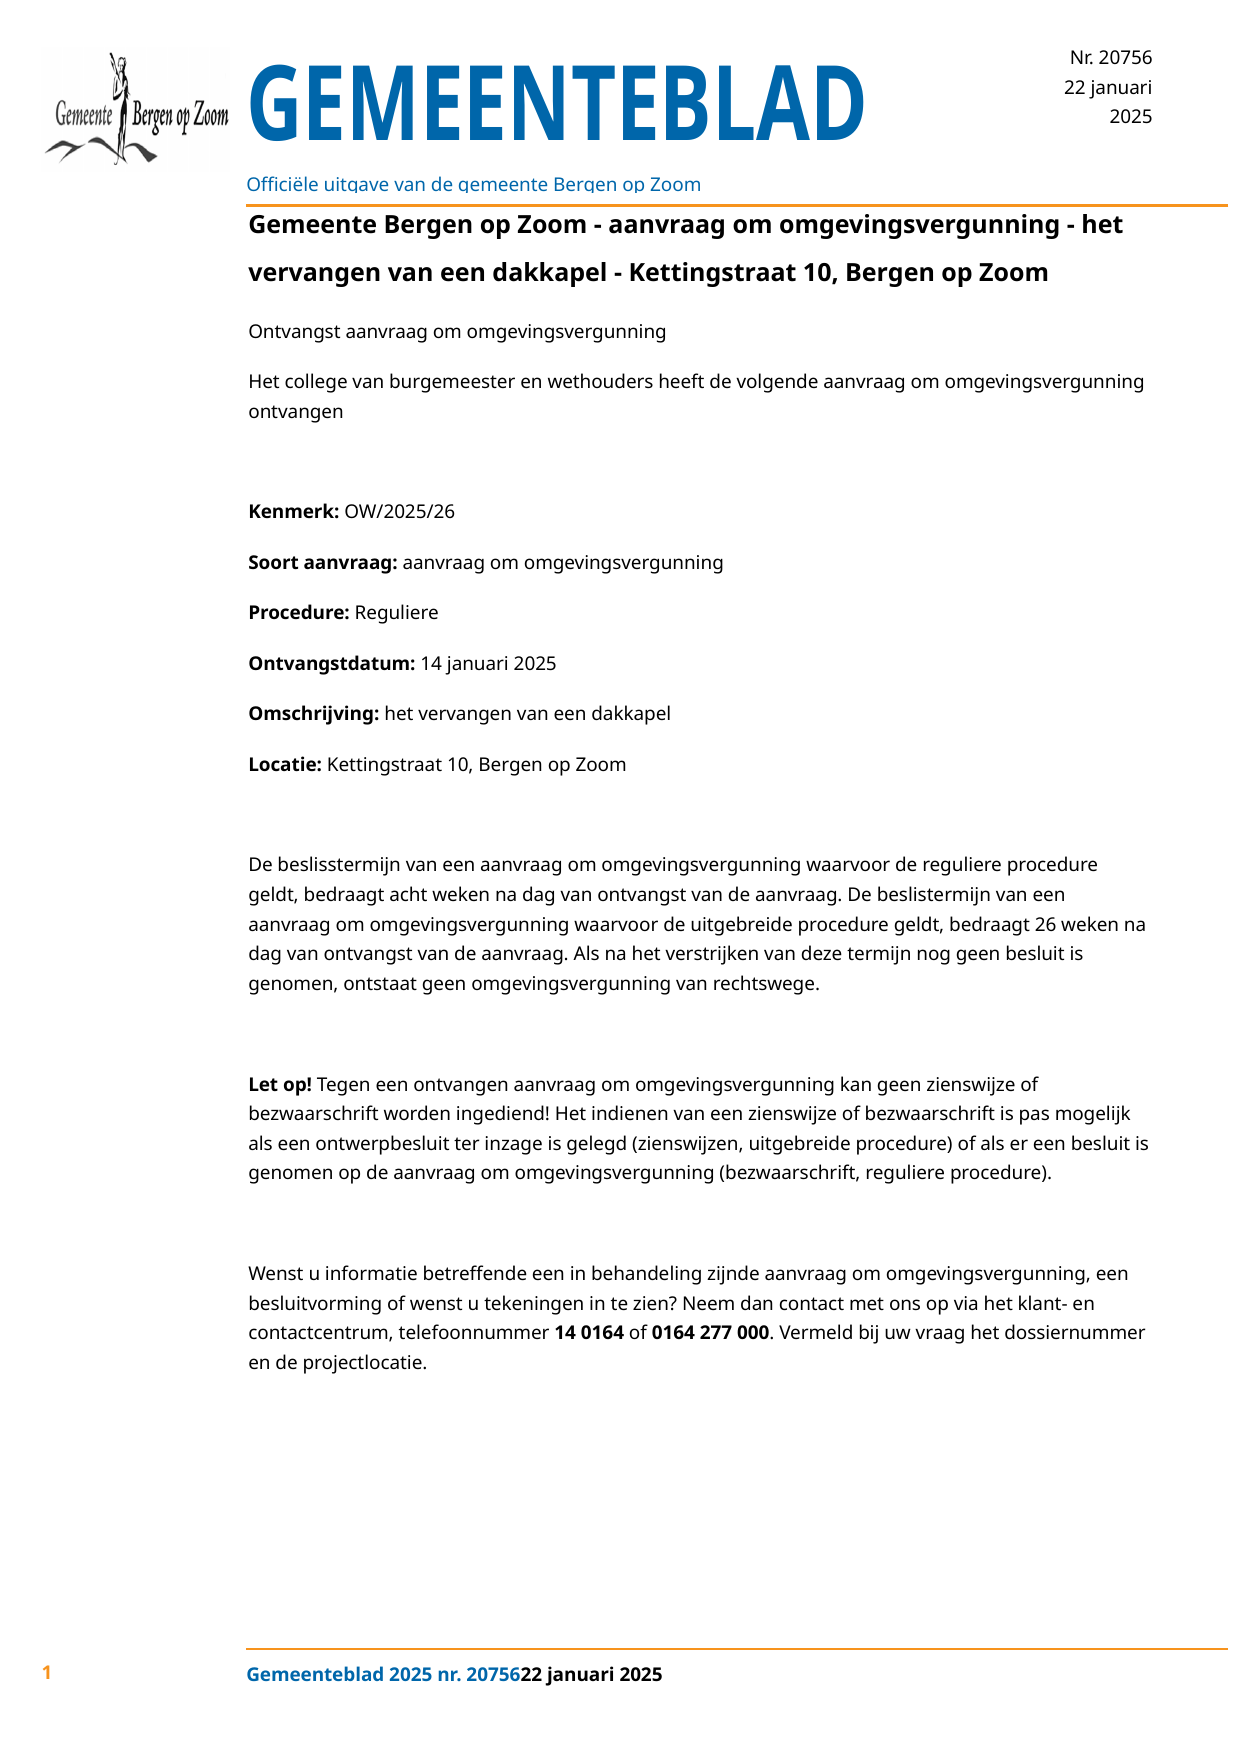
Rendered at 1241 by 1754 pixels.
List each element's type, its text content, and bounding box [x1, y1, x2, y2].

text Let op! Tegen een ontvangen aanvraag om omgevingsvergunning kan geen zienswijze of bezwaarschrift worden ingediend! Het indienen van een zienswijze of bezwaarschrift is pas mogelijk als een ontwerpbesluit ter inzage is gelegd (zienswijzen, uitgebreide procedure) of als er een besluit is genomen op de aanvraag om omgevingsvergunning (bezwaarschrift, reguliere procedure). [248, 1071, 1152, 1185]
text Locatie: Kettingstraat 10, Bergen op Zoom [248, 751, 1152, 777]
text Gemeente Bergen op Zoom - aanvraag om omgevingsvergunning - het vervangen van een dakkapel - Kettingstraat 10, Bergen op Zoom [248, 207, 1152, 288]
text Ontvangst aanvraag om omgevingsvergunning [248, 318, 1152, 344]
text Ontvangstdatum: 14 januari 2025 [248, 650, 1152, 676]
text De beslisstermijn van een aanvraag om omgevingsvergunning waarvoor de reguliere procedure geldt, bedraagt acht weken na dag van ontvangst van de aanvraag. De beslistermijn van een aanvraag om omgevingsvergunning waarvoor de uitgebreide procedure geldt, bedraagt 26 weken na dag van ontvangst van de aanvraag. Als na het verstrijken van deze termijn nog geen besluit is genomen, ontstaat geen omgevingsvergunning van rechtswege. [248, 852, 1152, 996]
picture [41, 47, 231, 172]
text Soort aanvraag: aanvraag om omgevingsvergunning [248, 549, 1152, 575]
text Wenst u informatie betreffende een in behandeling zijnde aanvraag om omgevingsvergunning, een besluitvorming of wenst u tekeningen in te zien? Neem dan contact met ons op via het klant- en contactcentrum, telefoonnummer 14 0164 of 0164 277 000. Vermeld bij uw vraag het dossiernummer en de projectlocatie. [248, 1260, 1152, 1375]
text Procedure: Reguliere [248, 599, 1152, 625]
text Omschrijving: het vervangen van een dakkapel [248, 700, 1152, 726]
text Het college van burgemeester en wethouders heeft de volgende aanvraag om omgevingsvergunning ontvangen [248, 368, 1152, 424]
text Kenmerk: OW/2025/26 [248, 499, 1152, 524]
